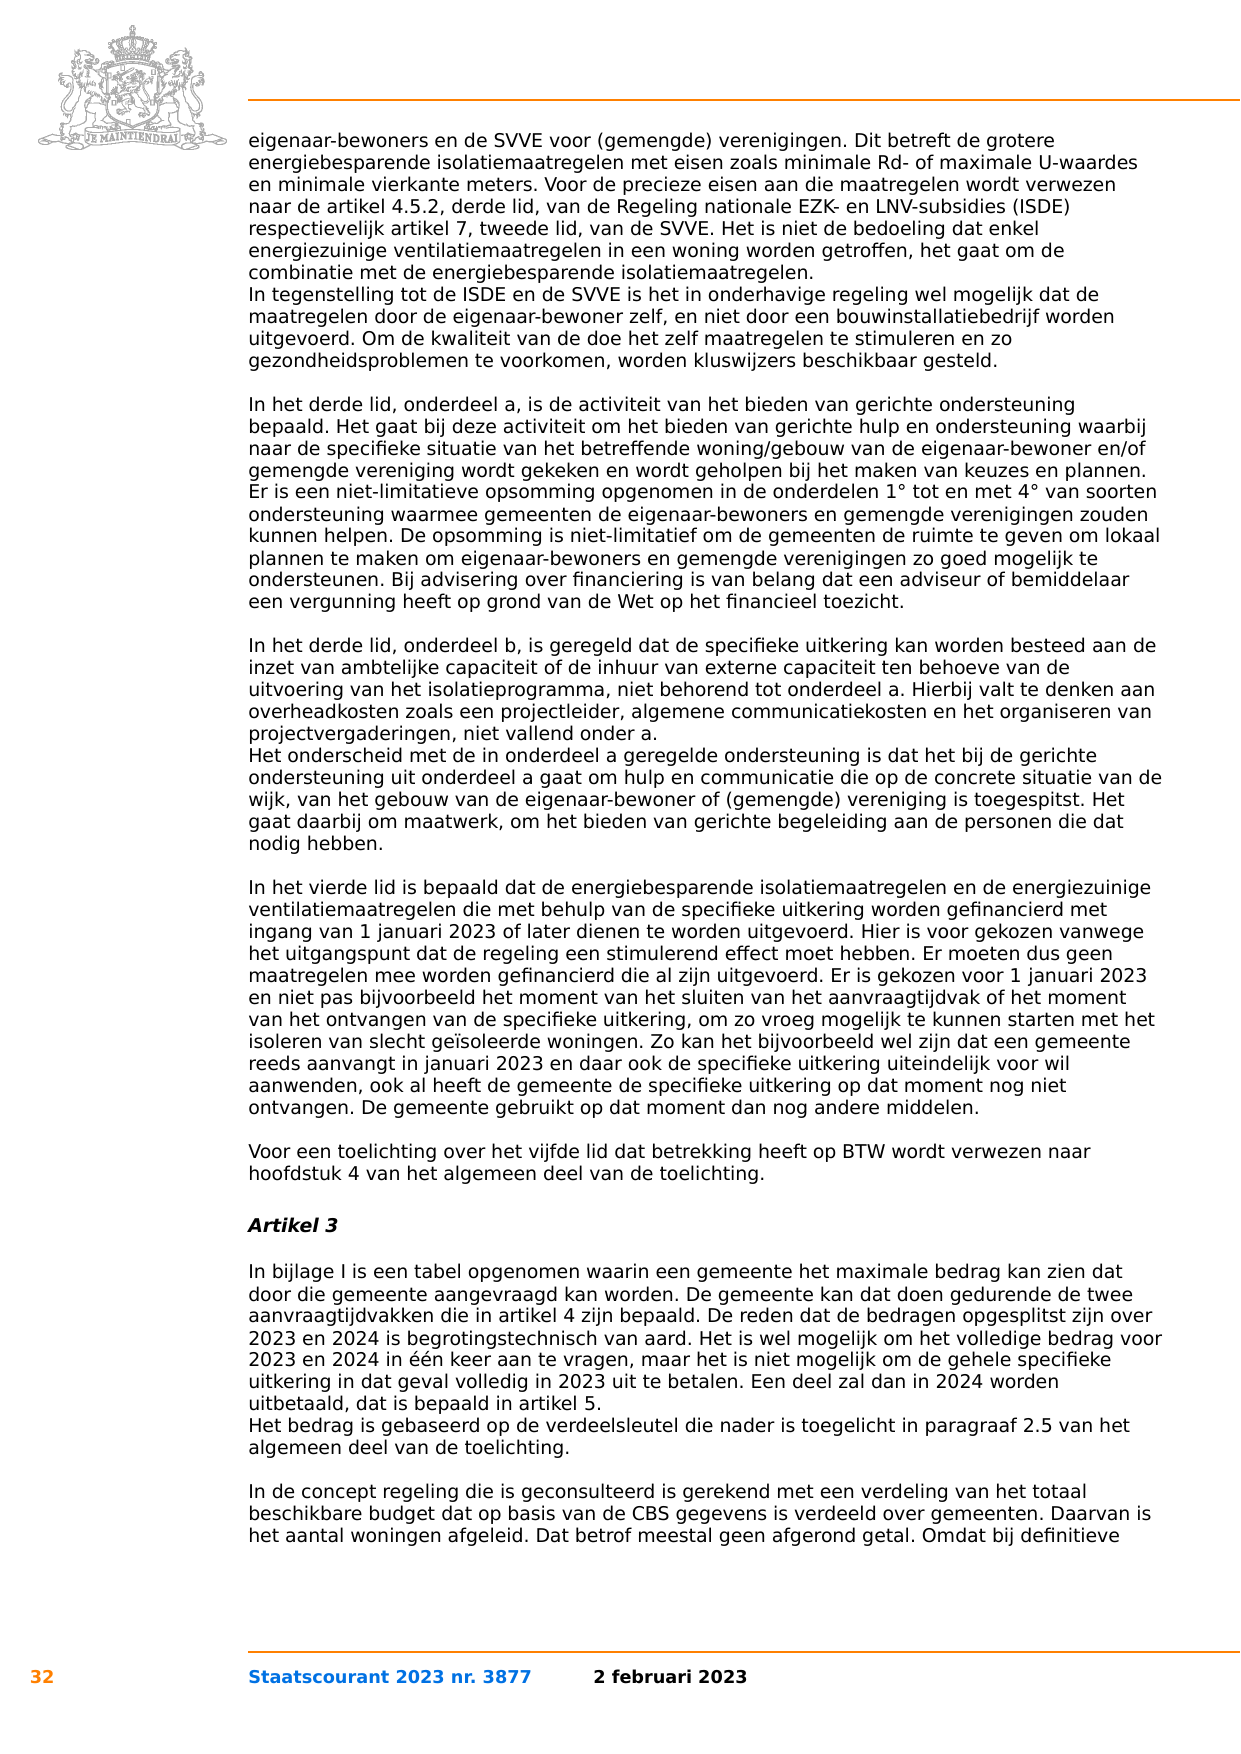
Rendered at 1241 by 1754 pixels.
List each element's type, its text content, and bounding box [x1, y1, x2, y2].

text In bijlage I is een tabel opgenomen waarin een gemeente het maximale bedrag kan zien dat door die gemeente aangevraagd kan worden. De gemeente kan dat doen gedurende de twee aanvraagtijdvakken die in artikel 4 zijn bepaald. De reden dat de bedragen opgesplitst zijn over 2023 en 2024 is begrotingstechnisch van aard. Het is wel mogelijk om het volledige bedrag voor 2023 en 2024 in één keer aan te vragen, maar het is niet mogelijk om de gehele specifieke uitkering in dat geval volledig in 2023 uit te betalen. Een deel zal dan in 2024 worden uitbetaald, dat is bepaald in artikel 5. [248, 1261, 1163, 1415]
text eigenaar-bewoners en de SVVE voor (gemengde) verenigingen. Dit betreft de grotere energiebesparende isolatiemaatregelen met eisen zoals minimale Rd- of maximale U-waardes en minimale vierkante meters. Voor de precieze eisen aan die maatregelen wordt verwezen naar de artikel 4.5.2, derde lid, van de Regeling nationale EZK- en LNV-subsidies (ISDE) respectievelijk artikel 7, tweede lid, van de SVVE. Het is niet de bedoeling dat enkel energiezuinige ventilatiemaatregelen in een woning worden getroffen, het gaat om de combinatie met de energiebesparende isolatiemaatregelen. [248, 130, 1163, 284]
text In het vierde lid is bepaald dat de energiebesparende isolatiemaatregelen en de energiezuinige ventilatiemaatregelen die met behulp van de specifieke uitkering worden gefinancierd met ingang van 1 januari 2023 of later dienen te worden uitgevoerd. Hier is voor gekozen vanwege het uitgangspunt dat de regeling een stimulerend effect moet hebben. Er moeten dus geen maatregelen mee worden gefinancierd die al zijn uitgevoerd. Er is gekozen voor 1 januari 2023 en niet pas bijvoorbeeld het moment van het sluiten van het aanvraagtijdvak of het moment van het ontvangen van de specifieke uitkering, om zo vroeg mogelijk te kunnen starten met het isoleren van slecht geïsoleerde woningen. Zo kan het bijvoorbeeld wel zijn dat een gemeente reeds aanvangt in januari 2023 en daar ook de specifieke uitkering uiteindelijk voor wil aanwenden, ook al heeft de gemeente de specifieke uitkering op dat moment nog niet ontvangen. De gemeente gebruikt op dat moment dan nog andere middelen. [248, 877, 1163, 1119]
subtitle Artikel 3 [248, 1214, 1163, 1236]
text Voor een toelichting over het vijfde lid dat betrekking heeft op BTW wordt verwezen naar hoofdstuk 4 van het algemeen deel van de toelichting. [248, 1141, 1163, 1184]
text In het derde lid, onderdeel a, is de activiteit van het bieden van gerichte ondersteuning bepaald. Het gaat bij deze activiteit om het bieden van gerichte hulp en ondersteuning waarbij naar de specifieke situatie van het betreffende woning/gebouw van de eigenaar-bewoner en/of gemengde vereniging wordt gekeken en wordt geholpen bij het maken van keuzes en plannen. [248, 393, 1163, 481]
picture [38, 25, 227, 150]
text Het bedrag is gebaseerd op de verdeelsleutel die nader is toegelicht in paragraaf 2.5 van het algemeen deel van de toelichting. [248, 1415, 1163, 1459]
text In tegenstelling tot de ISDE en de SVVE is het in onderhavige regeling wel mogelijk dat de maatregelen door de eigenaar-bewoner zelf, en niet door een bouwinstallatiebedrijf worden uitgevoerd. Om de kwaliteit van de doe het zelf maatregelen te stimuleren en zo gezondheidsproblemen te voorkomen, worden kluswijzers beschikbaar gesteld. [248, 284, 1163, 372]
text Er is een niet-limitatieve opsomming opgenomen in de onderdelen 1° tot en met 4° van soorten ondersteuning waarmee gemeenten de eigenaar-bewoners en gemengde verenigingen zouden kunnen helpen. De opsomming is niet-limitatief om de gemeenten de ruimte te geven om lokaal plannen te maken om eigenaar-bewoners en gemengde verenigingen zo goed mogelijk te ondersteunen. Bij advisering over financiering is van belang dat een adviseur of bemiddelaar een vergunning heeft op grond van de Wet op het financieel toezicht. [248, 481, 1163, 613]
text In de concept regeling die is geconsulteerd is gerekend met een verdeling van het totaal beschikbare budget dat op basis van de CBS gegevens is verdeeld over gemeenten. Daarvan is het aantal woningen afgeleid. Dat betrof meestal geen afgerond getal. Omdat bij definitieve [248, 1481, 1163, 1547]
text In het derde lid, onderdeel b, is geregeld dat de specifieke uitkering kan worden besteed aan de inzet van ambtelijke capaciteit of de inhuur van externe capaciteit ten behoeve van de uitvoering van het isolatieprogramma, niet behorend tot onderdeel a. Hierbij valt te denken aan overheadkosten zoals een projectleider, algemene communicatiekosten en het organiseren van projectvergaderingen, niet vallend onder a. [248, 635, 1163, 745]
text Het onderscheid met de in onderdeel a geregelde ondersteuning is dat het bij de gerichte ondersteuning uit onderdeel a gaat om hulp en communicatie die op de concrete situatie van de wijk, van het gebouw van de eigenaar-bewoner of (gemengde) vereniging is toegespitst. Het gaat daarbij om maatwerk, om het bieden van gerichte begeleiding aan de personen die dat nodig hebben. [248, 745, 1163, 855]
